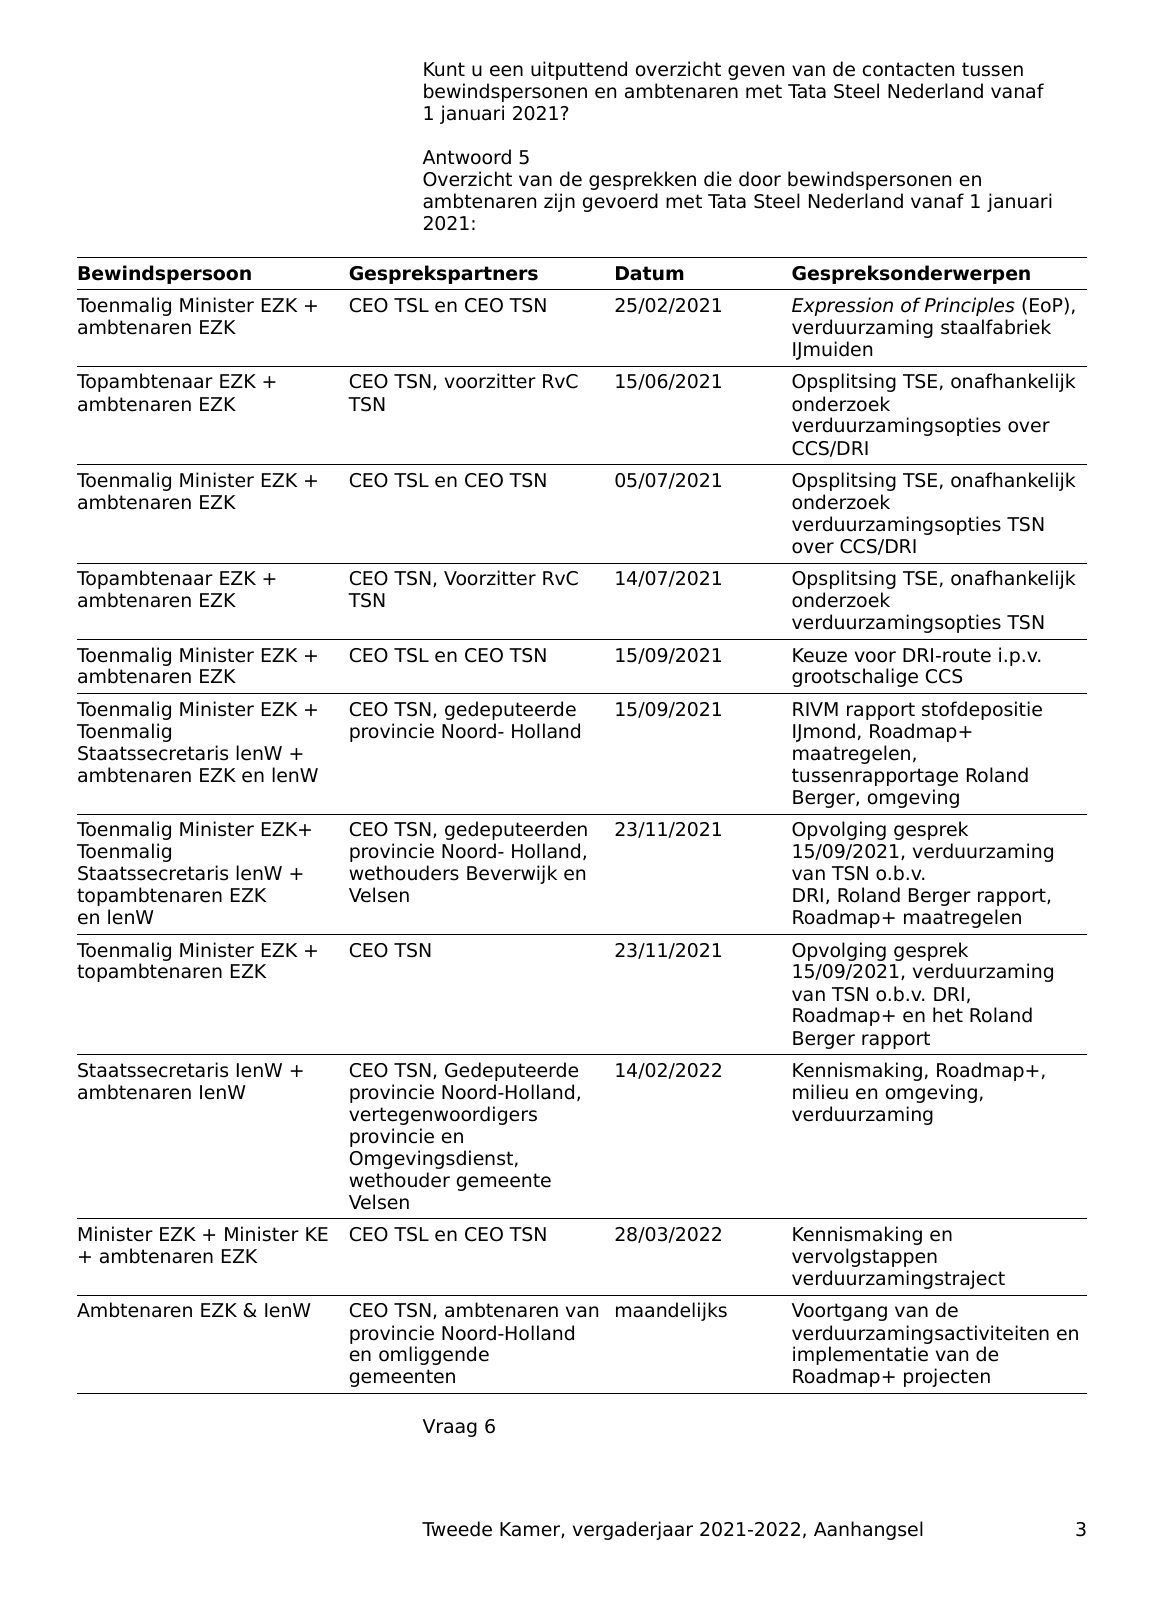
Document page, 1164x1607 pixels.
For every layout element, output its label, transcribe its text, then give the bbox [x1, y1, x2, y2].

table_cell Kennismaking, Roadmap+, milieu en omgeving, verduurzaming [785, 1055, 1087, 1218]
table_cell Expression of Principles (EoP), verduurzaming staalfabriek IJmuiden [785, 290, 1087, 366]
table_cell CEO TSN, Voorzitter RvC TSN [343, 564, 608, 639]
text Overzicht van de gesprekken die door bewindspersonen en ambtenaren zijn gevoerd met Tata Steel Nederland vanaf 1 januari 2021: [422, 169, 1087, 235]
table_cell CEO TSL en CEO TSN [343, 290, 608, 366]
table_cell 28/03/2022 [608, 1219, 785, 1295]
table_cell 05/07/2021 [608, 465, 785, 562]
table_cell 14/07/2021 [608, 564, 785, 639]
table_cell Topambtenaar EZK + ambtenaren EZK [77, 564, 342, 639]
table_cell Toenmalig Minister EZK + topambtenaren EZK [77, 935, 342, 1054]
text Antwoord 5 [422, 147, 1087, 169]
table_cell maandelijks [608, 1296, 785, 1393]
table_cell Opsplitsing TSE, onafhankelijk onderzoek verduurzamingsopties over CCS/DRI [785, 367, 1087, 464]
table_cell 15/09/2021 [608, 640, 785, 693]
table_cell Opvolging gesprek 15/09/2021, verduurzaming van TSN o.b.v. DRI, Roland Berger rapport, Roadmap+ maatregelen [785, 815, 1087, 934]
table_cell 25/02/2021 [608, 290, 785, 366]
table_cell CEO TSL en CEO TSN [343, 465, 608, 562]
table_cell 14/02/2022 [608, 1055, 785, 1218]
table_cell Toenmalig Minister EZK+ Toenmalig Staatssecretaris lenW + topambtenaren EZK en lenW [77, 815, 342, 934]
table_cell Ambtenaren EZK & IenW [77, 1296, 342, 1393]
table_header Gespreksonderwerpen [785, 258, 1087, 289]
table_cell Toenmalig Minister EZK + Toenmalig Staatssecretaris lenW + ambtenaren EZK en lenW [77, 694, 342, 813]
table_header Datum [608, 258, 785, 289]
table_cell 23/11/2021 [608, 935, 785, 1054]
table_cell Minister EZK + Minister KE + ambtenaren EZK [77, 1219, 342, 1295]
table_cell CEO TSN, Gedeputeerde provincie Noord-Holland, vertegenwoordigers provincie en Omgevingsdienst, wethouder gemeente Velsen [343, 1055, 608, 1218]
table_cell Opvolging gesprek 15/09/2021, verduurzaming van TSN o.b.v. DRI, Roadmap+ en het Roland Berger rapport [785, 935, 1087, 1054]
text Vraag 6 [422, 1416, 1087, 1438]
table_cell RIVM rapport stofdepositie IJmond, Roadmap+ maatregelen, tussenrapportage Roland Berger, omgeving [785, 694, 1087, 813]
table_cell CEO TSN, gedeputeerden provincie Noord- Holland, wethouders Beverwijk en Velsen [343, 815, 608, 934]
table_header Gesprekspartners [343, 258, 608, 289]
table_cell Toenmalig Minister EZK + ambtenaren EZK [77, 290, 342, 366]
table_cell CEO TSN, voorzitter RvC TSN [343, 367, 608, 464]
table_cell Voortgang van de verduurzamingsactiviteiten en implementatie van de Roadmap+ projecten [785, 1296, 1087, 1393]
table_cell CEO TSL en CEO TSN [343, 1219, 608, 1295]
table_header Bewindspersoon [77, 258, 342, 289]
table_cell Staatssecretaris IenW + ambtenaren IenW [77, 1055, 342, 1218]
table_cell 23/11/2021 [608, 815, 785, 934]
table_cell Keuze voor DRI-route i.p.v. grootschalige CCS [785, 640, 1087, 693]
table_cell Toenmalig Minister EZK + ambtenaren EZK [77, 640, 342, 693]
table_cell Kennismaking en vervolgstappen verduurzamingstraject [785, 1219, 1087, 1295]
table_cell CEO TSN [343, 935, 608, 1054]
table_cell Opsplitsing TSE, onafhankelijk onderzoek verduurzamingsopties TSN over CCS/DRI [785, 465, 1087, 562]
table_cell CEO TSL en CEO TSN [343, 640, 608, 693]
table_cell Toenmalig Minister EZK + ambtenaren EZK [77, 465, 342, 562]
table_cell CEO TSN, ambtenaren van provincie Noord-Holland en omliggende gemeenten [343, 1296, 608, 1393]
text Kunt u een uitputtend overzicht geven van de contacten tussen bewindspersonen en ambtenaren met Tata Steel Nederland vanaf 1 januari 2021? [422, 59, 1087, 125]
table_cell Opsplitsing TSE, onafhankelijk onderzoek verduurzamingsopties TSN [785, 564, 1087, 639]
table_cell CEO TSN, gedeputeerde provincie Noord- Holland [343, 694, 608, 813]
table_cell 15/09/2021 [608, 694, 785, 813]
table_cell 15/06/2021 [608, 367, 785, 464]
table_cell Topambtenaar EZK + ambtenaren EZK [77, 367, 342, 464]
